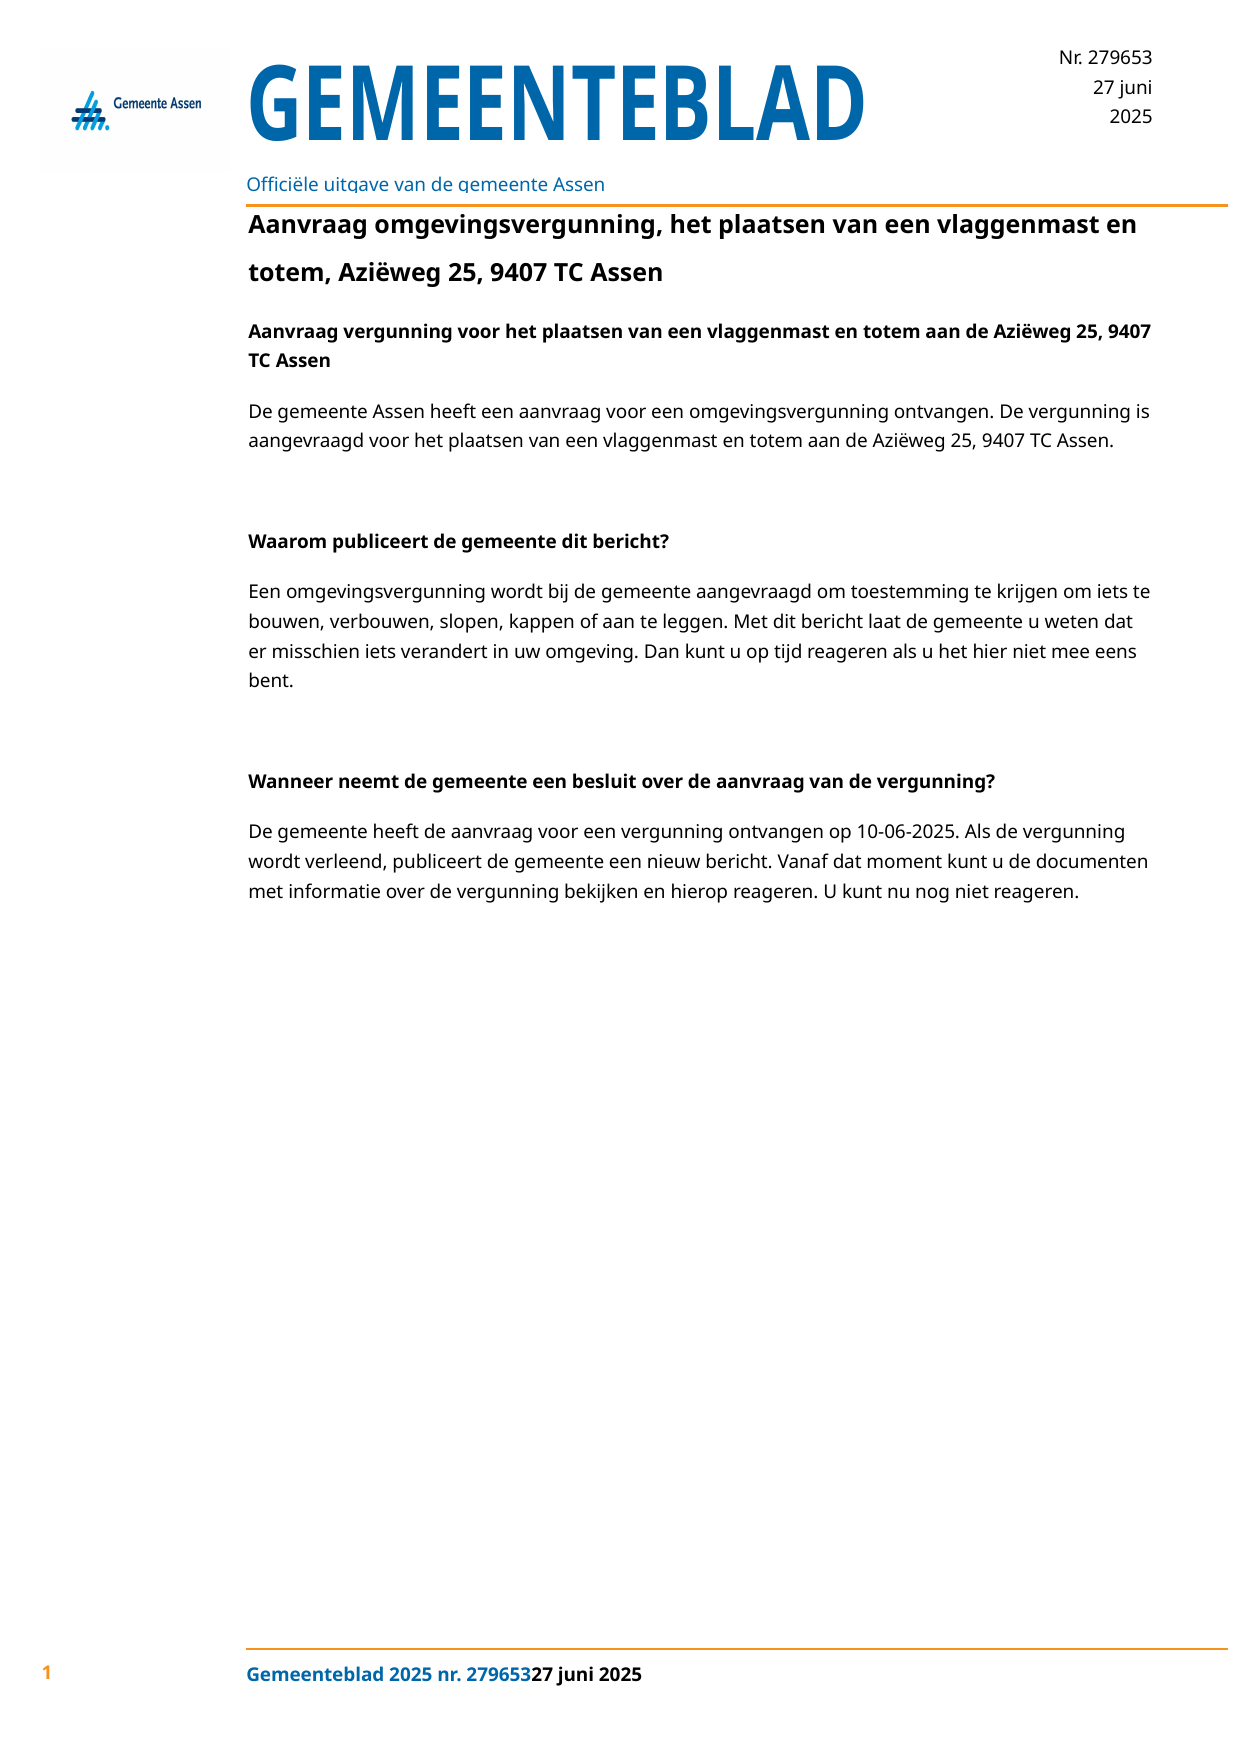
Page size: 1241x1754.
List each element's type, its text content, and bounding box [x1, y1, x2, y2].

text De gemeente heeft de aanvraag voor een vergunning ontvangen op 10-06-2025. Als de vergunning wordt verleend, publiceert de gemeente een nieuw bericht. Vanaf dat moment kunt u de documenten met informatie over de vergunning bekijken en hierop reageren. U kunt nu nog niet reageren. [248, 819, 1152, 904]
text Een omgevingsvergunning wordt bij de gemeente aangevraagd om toestemming te krijgen om iets te bouwen, verbouwen, slopen, kappen of aan te leggen. Met dit bericht laat de gemeente u weten dat er misschien iets verandert in uw omgeving. Dan kunt u op tijd reageren als u het hier niet mee eens bent. [248, 579, 1152, 693]
text Aanvraag omgevingsvergunning, het plaatsen van een vlaggenmast en totem, Aziëweg 25, 9407 TC Assen [248, 207, 1152, 288]
text Waarom publiceert de gemeente dit bericht? [248, 528, 1152, 554]
text Wanneer neemt de gemeente een besluit over de aanvraag van de vergunning? [248, 768, 1152, 794]
text Aanvraag vergunning voor het plaatsen van een vlaggenmast en totem aan de Aziëweg 25, 9407 TC Assen [248, 318, 1152, 373]
picture [41, 47, 231, 172]
text De gemeente Assen heeft een aanvraag voor een omgevingsvergunning ontvangen. De vergunning is aangevraagd voor het plaatsen van een vlaggenmast en totem aan de Aziëweg 25, 9407 TC Assen. [248, 398, 1152, 453]
